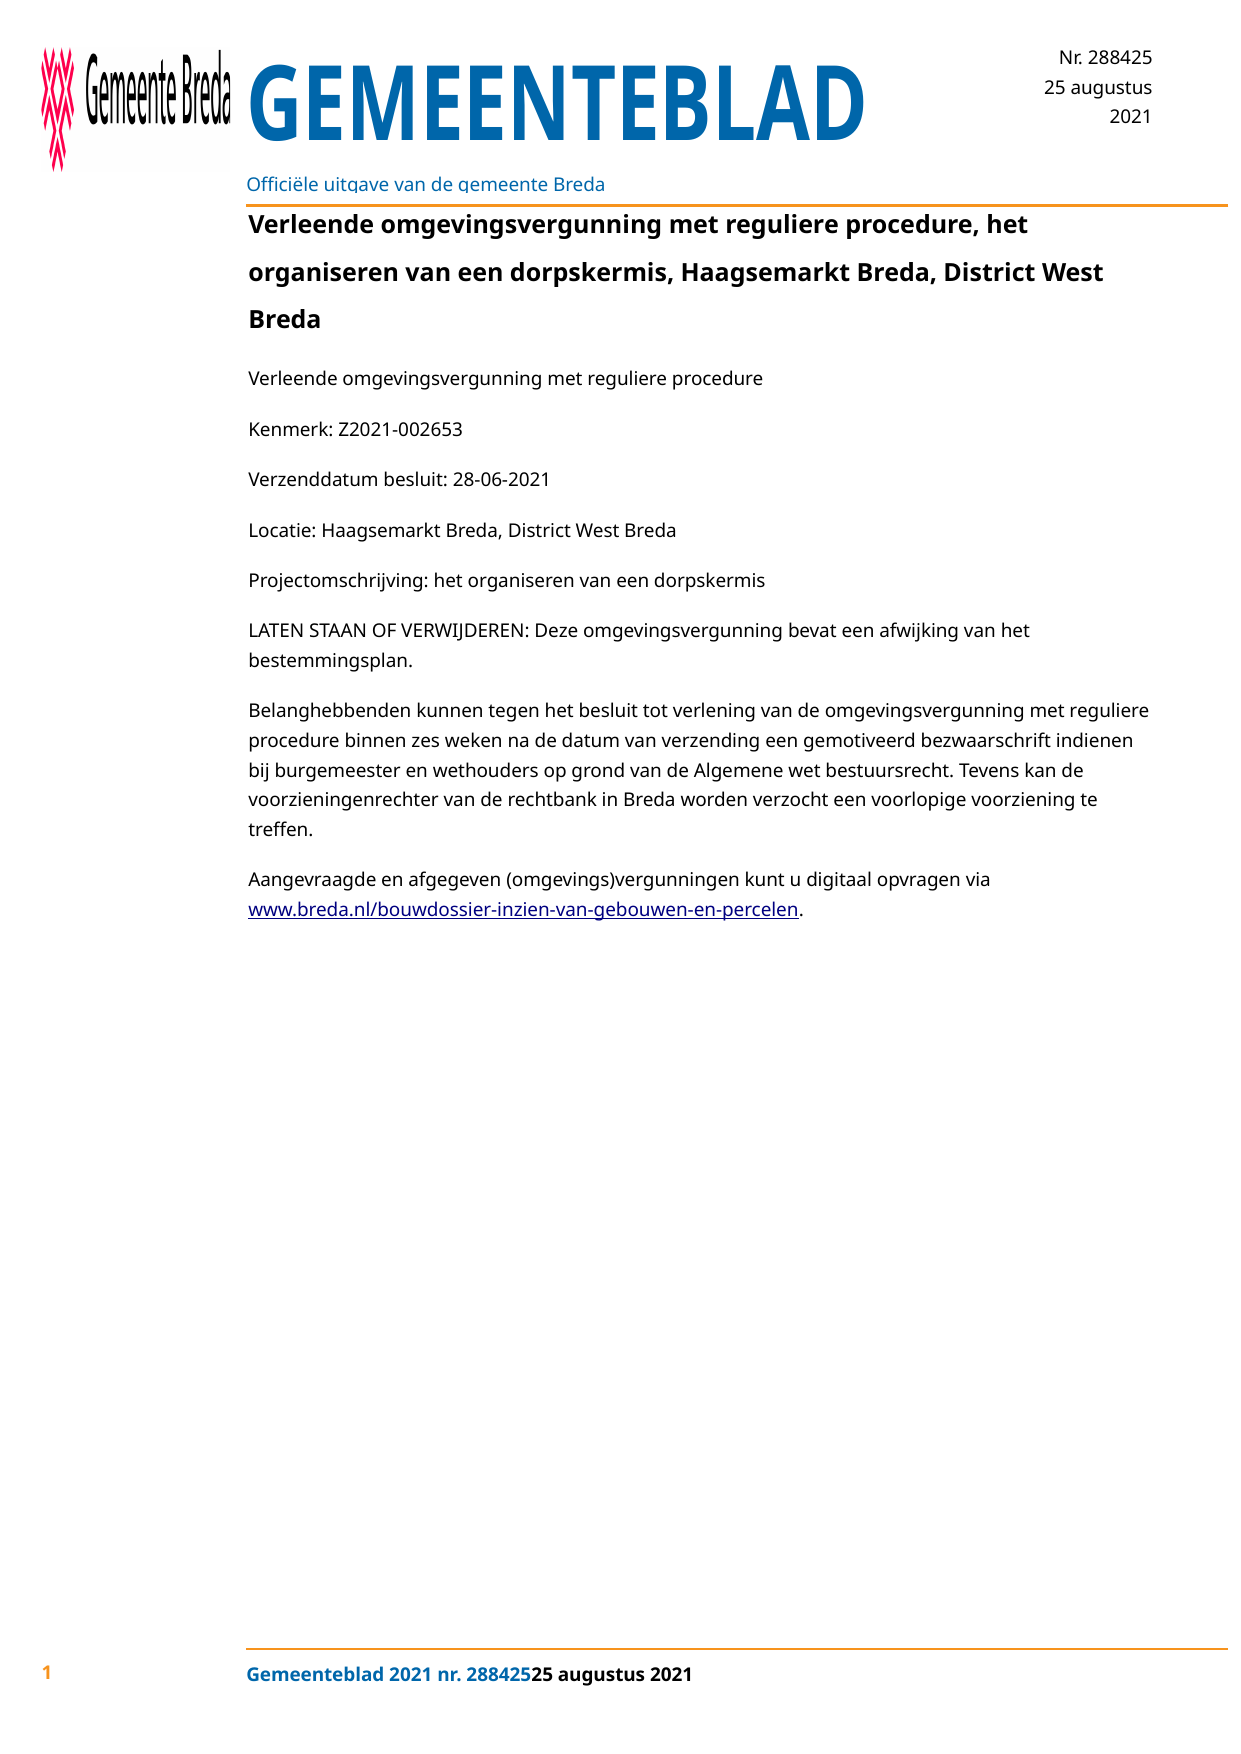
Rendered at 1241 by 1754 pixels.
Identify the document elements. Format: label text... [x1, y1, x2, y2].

text Belanghebbenden kunnen tegen het besluit tot verlening van de omgevingsvergunning met reguliere procedure binnen zes weken na de datum van verzending een gemotiveerd bezwaarschrift indienen bij burgemeester en wethouders op grond van de Algemene wet bestuursrecht. Tevens kan de voorzieningenrechter van de rechtbank in Breda worden verzocht een voorlopige voorziening te treffen. [248, 698, 1152, 842]
text Verzenddatum besluit: 28-06-2021 [248, 466, 1152, 492]
text Projectomschrijving: het organiseren van een dorpskermis [248, 567, 1152, 593]
text LATEN STAAN OF VERWIJDEREN: Deze omgevingsvergunning bevat een afwijking van het bestemmingsplan. [248, 618, 1152, 673]
text Locatie: Haagsemarkt Breda, District West Breda [248, 517, 1152, 542]
text Aangevraagde en afgegeven (omgevings)vergunningen kunt u digitaal opvragen via www.breda.nl/bouwdossier-inzien-van-gebouwen-en-percelen. [248, 866, 1152, 922]
picture [41, 47, 231, 172]
text Verleende omgevingsvergunning met reguliere procedure [248, 366, 1152, 391]
text Kenmerk: Z2021-002653 [248, 416, 1152, 442]
text Verleende omgevingsvergunning met reguliere procedure, het organiseren van een dorpskermis, Haagsemarkt Breda, District West Breda [248, 207, 1152, 336]
